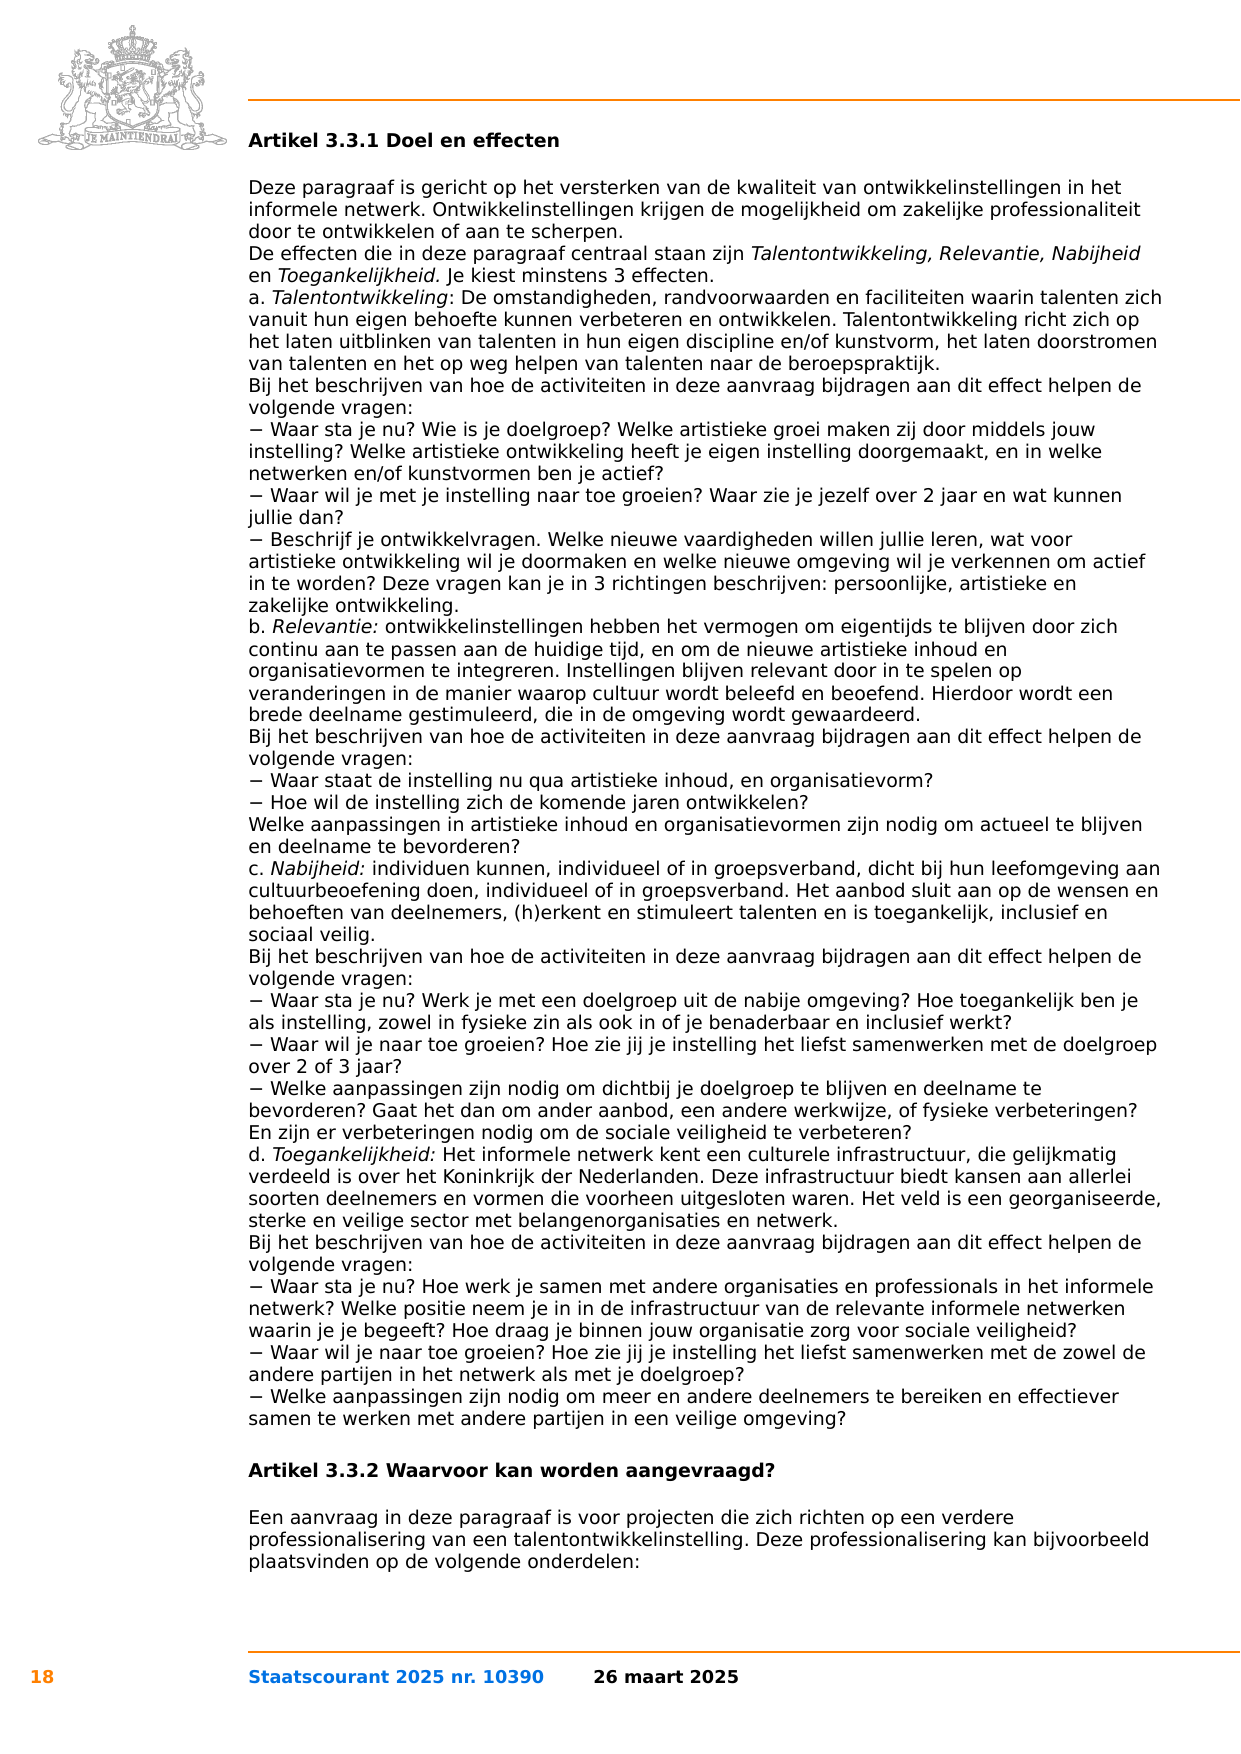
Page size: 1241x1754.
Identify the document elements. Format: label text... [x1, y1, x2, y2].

text Bij het beschrijven van hoe de activiteiten in deze aanvraag bijdragen aan dit effect helpen de volgende vragen: [248, 946, 1163, 990]
text − Hoe wil de instelling zich de komende jaren ontwikkelen? [248, 792, 1163, 814]
text − Waar sta je nu? Wie is je doelgroep? Welke artistieke groei maken zij door middels jouw instelling? Welke artistieke ontwikkeling heeft je eigen instelling doorgemaakt, en in welke netwerken en/of kunstvormen ben je actief? [248, 419, 1163, 484]
text − Waar wil je naar toe groeien? Hoe zie jij je instelling het liefst samenwerken met de doelgroep over 2 of 3 jaar? [248, 1034, 1163, 1078]
text c. Nabijheid: individuen kunnen, individueel of in groepsverband, dicht bij hun leefomgeving aan cultuurbeoefening doen, individueel of in groepsverband. Het aanbod sluit aan op de wensen en behoeften van deelnemers, (h)erkent en stimuleert talenten en is toegankelijk, inclusief en sociaal veilig. [248, 858, 1163, 946]
text d. Toegankelijkheid: Het informele netwerk kent een culturele infrastructuur, die gelijkmatig verdeeld is over het Koninkrijk der Nederlanden. Deze infrastructuur biedt kansen aan allerlei soorten deelnemers en vormen die voorheen uitgesloten waren. Het veld is een georganiseerde, sterke en veilige sector met belangenorganisaties en netwerk. [248, 1144, 1163, 1232]
text Deze paragraaf is gericht op het versterken van de kwaliteit van ontwikkelinstellingen in het informele netwerk. Ontwikkelinstellingen krijgen de mogelijkheid om zakelijke professionaliteit door te ontwikkelen of aan te scherpen. [248, 177, 1163, 243]
text − Waar wil je met je instelling naar toe groeien? Waar zie je jezelf over 2 jaar en wat kunnen jullie dan? [248, 484, 1163, 528]
text Een aanvraag in deze paragraaf is voor projecten die zich richten op een verdere professionalisering van een talentontwikkelinstelling. Deze professionalisering kan bijvoorbeeld plaatsvinden op de volgende onderdelen: [248, 1507, 1163, 1573]
text − Waar sta je nu? Hoe werk je samen met andere organisaties en professionals in het informele netwerk? Welke positie neem je in in de infrastructuur van de relevante informele netwerken waarin je je begeeft? Hoe draag je binnen jouw organisatie zorg voor sociale veiligheid? [248, 1276, 1163, 1342]
text − Beschrijf je ontwikkelvragen. Welke nieuwe vaardigheden willen jullie leren, wat voor artistieke ontwikkeling wil je doormaken en welke nieuwe omgeving wil je verkennen om actief in te worden? Deze vragen kan je in 3 richtingen beschrijven: persoonlijke, artistieke en zakelijke ontwikkeling. [248, 528, 1163, 616]
text − Waar sta je nu? Werk je met een doelgroep uit de nabije omgeving? Hoe toegankelijk ben je als instelling, zowel in fysieke zin als ook in of je benaderbaar en inclusief werkt? [248, 990, 1163, 1034]
text − Waar wil je naar toe groeien? Hoe zie jij je instelling het liefst samenwerken met de zowel de andere partijen in het netwerk als met je doelgroep? [248, 1342, 1163, 1386]
text b. Relevantie: ontwikkelinstellingen hebben het vermogen om eigentijds te blijven door zich continu aan te passen aan de huidige tijd, en om de nieuwe artistieke inhoud en organisatievormen te integreren. Instellingen blijven relevant door in te spelen op veranderingen in de manier waarop cultuur wordt beleefd en beoefend. Hierdoor wordt een brede deelname gestimuleerd, die in de omgeving wordt gewaardeerd. [248, 616, 1163, 726]
subtitle Artikel 3.3.2 Waarvoor kan worden aangevraagd? [248, 1460, 1163, 1482]
picture [38, 25, 227, 150]
text a. Talentontwikkeling: De omstandigheden, randvoorwaarden en faciliteiten waarin talenten zich vanuit hun eigen behoefte kunnen verbeteren en ontwikkelen. Talentontwikkeling richt zich op het laten uitblinken van talenten in hun eigen discipline en/of kunstvorm, het laten doorstromen van talenten en het op weg helpen van talenten naar de beroepspraktijk. [248, 287, 1163, 375]
subtitle Artikel 3.3.1 Doel en effecten [248, 130, 1163, 152]
text Welke aanpassingen in artistieke inhoud en organisatievormen zijn nodig om actueel te blijven en deelname te bevorderen? [248, 814, 1163, 858]
text − Waar staat de instelling nu qua artistieke inhoud, en organisatievorm? [248, 770, 1163, 792]
text Bij het beschrijven van hoe de activiteiten in deze aanvraag bijdragen aan dit effect helpen de volgende vragen: [248, 375, 1163, 419]
text − Welke aanpassingen zijn nodig om dichtbij je doelgroep te blijven en deelname te bevorderen? Gaat het dan om ander aanbod, een andere werkwijze, of fysieke verbeteringen? En zijn er verbeteringen nodig om de sociale veiligheid te verbeteren? [248, 1078, 1163, 1144]
text Bij het beschrijven van hoe de activiteiten in deze aanvraag bijdragen aan dit effect helpen de volgende vragen: [248, 726, 1163, 770]
text De effecten die in deze paragraaf centraal staan zijn Talentontwikkeling, Relevantie, Nabijheid en Toegankelijkheid. Je kiest minstens 3 effecten. [248, 243, 1163, 287]
text − Welke aanpassingen zijn nodig om meer en andere deelnemers te bereiken en effectiever samen te werken met andere partijen in een veilige omgeving? [248, 1386, 1163, 1430]
text Bij het beschrijven van hoe de activiteiten in deze aanvraag bijdragen aan dit effect helpen de volgende vragen: [248, 1232, 1163, 1276]
